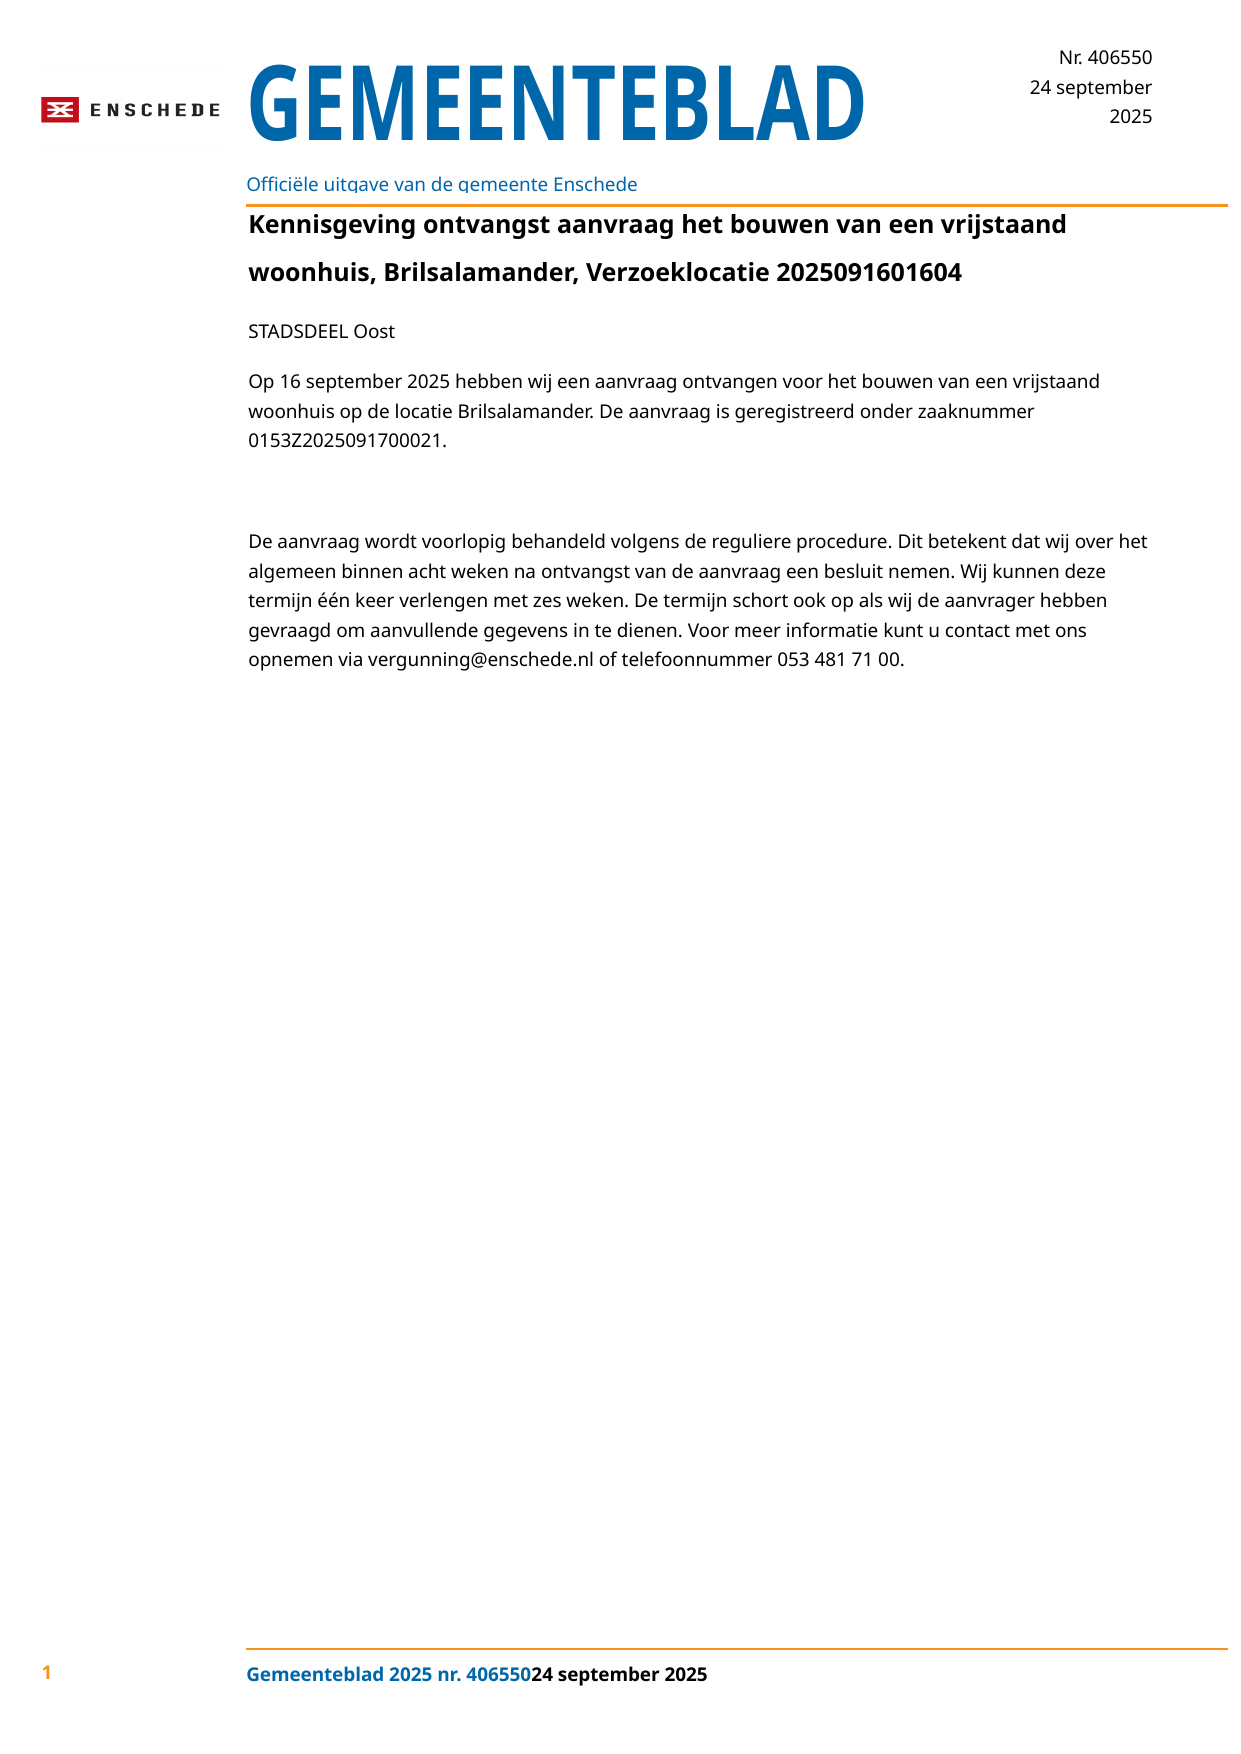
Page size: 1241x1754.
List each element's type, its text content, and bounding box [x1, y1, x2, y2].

picture [41, 47, 231, 172]
text Kennisgeving ontvangst aanvraag het bouwen van een vrijstaand woonhuis, Brilsalamander, Verzoeklocatie 2025091601604 [248, 207, 1152, 288]
text Op 16 september 2025 hebben wij een aanvraag ontvangen voor het bouwen van een vrijstaand woonhuis op de locatie Brilsalamander. De aanvraag is geregistreerd onder zaaknummer 0153Z2025091700021. [248, 368, 1152, 453]
text De aanvraag wordt voorlopig behandeld volgens de reguliere procedure. Dit betekent dat wij over het algemeen binnen acht weken na ontvangst van de aanvraag een besluit nemen. Wij kunnen deze termijn één keer verlengen met zes weken. De termijn schort ook op als wij de aanvrager hebben gevraagd om aanvullende gegevens in te dienen. Voor meer informatie kunt u contact met ons opnemen via vergunning@enschede.nl of telefoonnummer 053 481 71 00. [248, 528, 1152, 672]
text STADSDEEL Oost [248, 318, 1152, 344]
